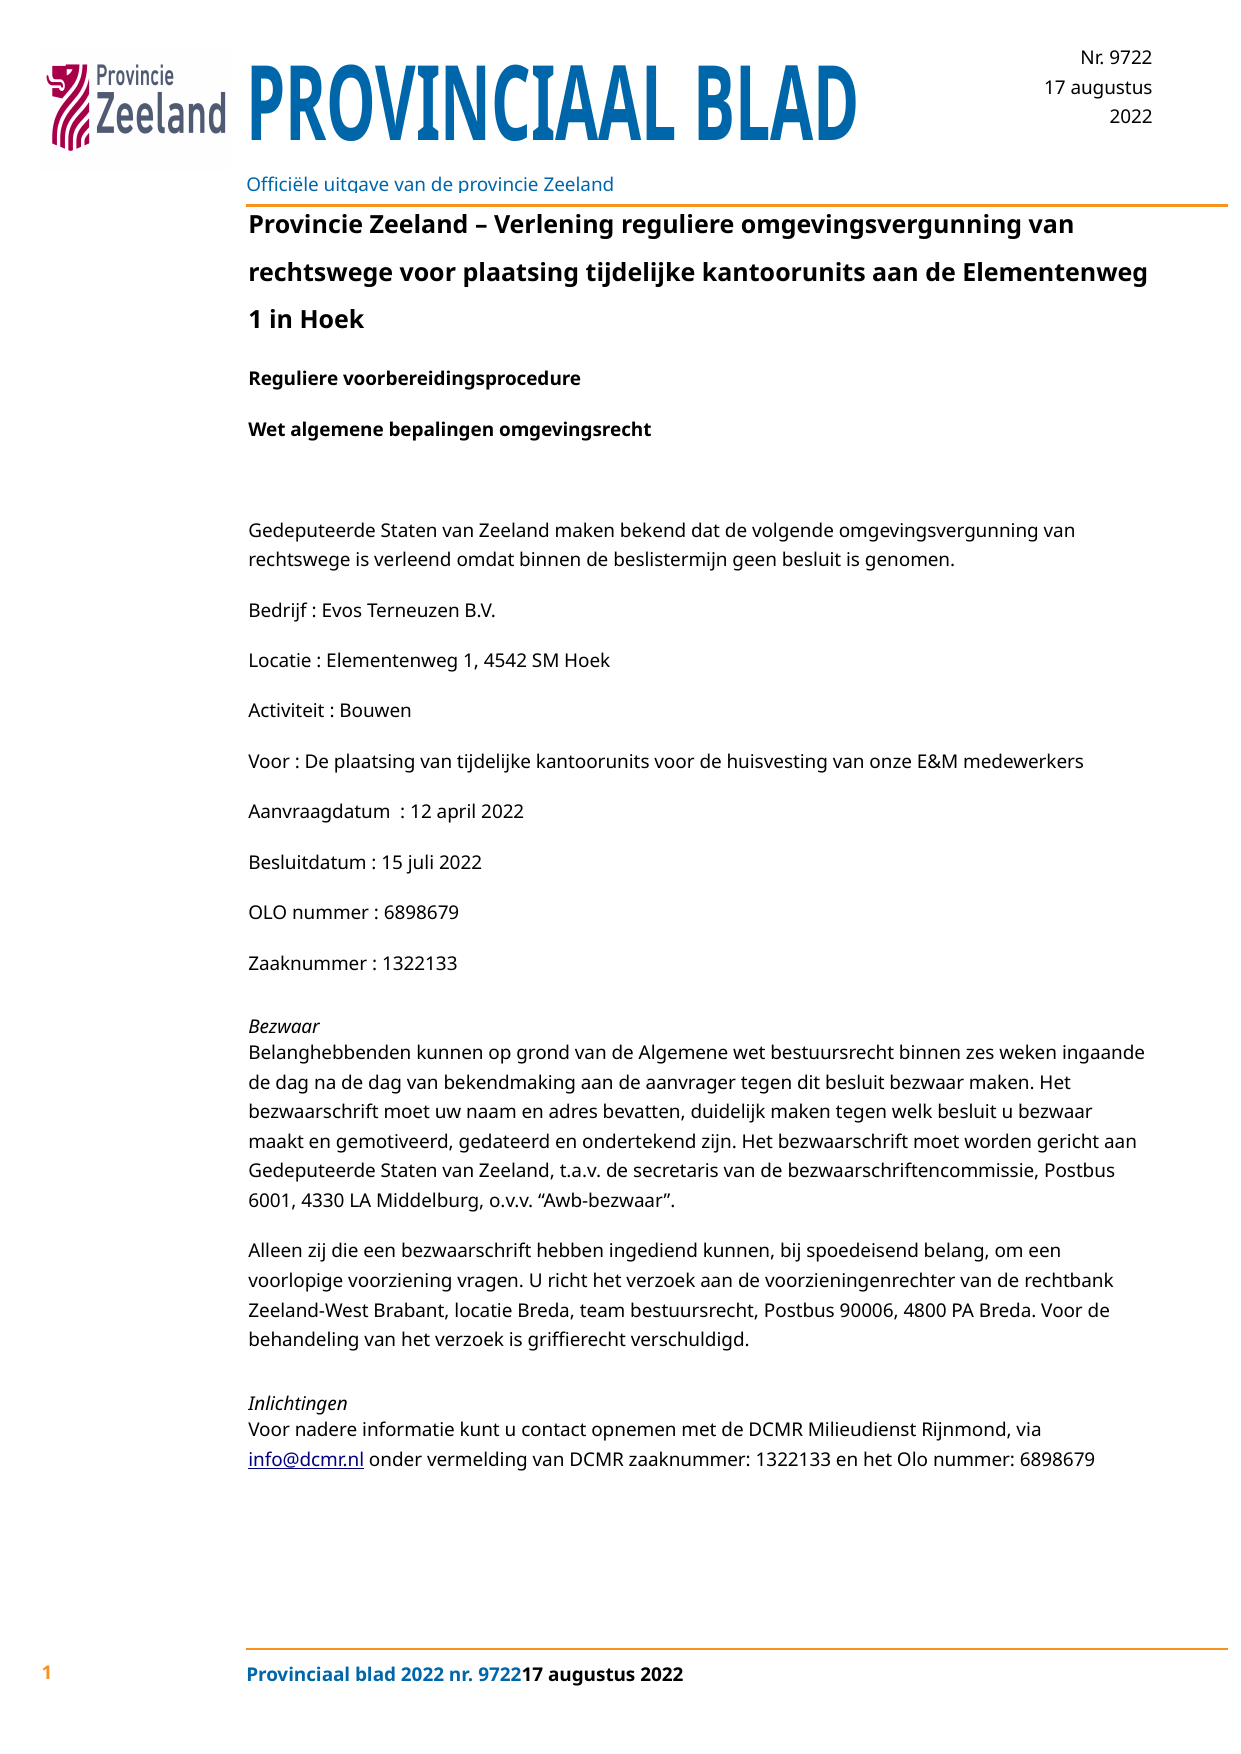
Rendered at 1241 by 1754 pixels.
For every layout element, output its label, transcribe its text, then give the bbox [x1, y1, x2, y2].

text Bedrijf : Evos Terneuzen B.V. [248, 597, 1152, 622]
text Inlichtingen [248, 1390, 1152, 1416]
text Locatie : Elementenweg 1, 4542 SM Hoek [248, 647, 1152, 673]
text Voor nadere informatie kunt u contact opnemen met de DCMR Milieudienst Rijnmond, via info@dcmr.nl onder vermelding van DCMR zaaknummer: 1322133 en het Olo nummer: 6898679 [248, 1416, 1152, 1471]
picture [41, 47, 231, 172]
text Gedeputeerde Staten van Zeeland maken bekend dat de volgende omgevingsvergunning van rechtswege is verleend omdat binnen de beslistermijn geen besluit is genomen. [248, 517, 1152, 572]
text Reguliere voorbereidingsprocedure [248, 366, 1152, 391]
text Alleen zij die een bezwaarschrift hebben ingediend kunnen, bij spoedeisend belang, om een voorlopige voorziening vragen. U richt het verzoek aan de voorzieningenrechter van de rechtbank Zeeland-West Brabant, locatie Breda, team bestuursrecht, Postbus 90006, 4800 PA Breda. Voor de behandeling van het verzoek is griffierecht verschuldigd. [248, 1238, 1152, 1352]
text Voor : De plaatsing van tijdelijke kantoorunits voor de huisvesting van onze E&M medewerkers [248, 748, 1152, 774]
text Aanvraagdatum : 12 april 2022 [248, 798, 1152, 824]
text Bezwaar [248, 1014, 1152, 1039]
text Besluitdatum : 15 juli 2022 [248, 849, 1152, 874]
text Belanghebbenden kunnen op grond van de Algemene wet bestuursrecht binnen zes weken ingaande de dag na de dag van bekendmaking aan de aanvrager tegen dit besluit bezwaar maken. Het bezwaarschrift moet uw naam en adres bevatten, duidelijk maken tegen welk besluit u bezwaar maakt en gemotiveerd, gedateerd en ondertekend zijn. Het bezwaarschrift moet worden gericht aan Gedeputeerde Staten van Zeeland, t.a.v. de secretaris van de bezwaarschriftencommissie, Postbus 6001, 4330 LA Middelburg, o.v.v. “Awb-bezwaar”. [248, 1039, 1152, 1213]
text Zaaknummer : 1322133 [248, 950, 1152, 975]
text Provincie Zeeland – Verlening reguliere omgevingsvergunning van rechtswege voor plaatsing tijdelijke kantoorunits aan de Elementenweg 1 in Hoek [248, 207, 1152, 336]
text Wet algemene bepalingen omgevingsrecht [248, 416, 1152, 442]
text Activiteit : Bouwen [248, 698, 1152, 723]
text OLO nummer : 6898679 [248, 899, 1152, 925]
